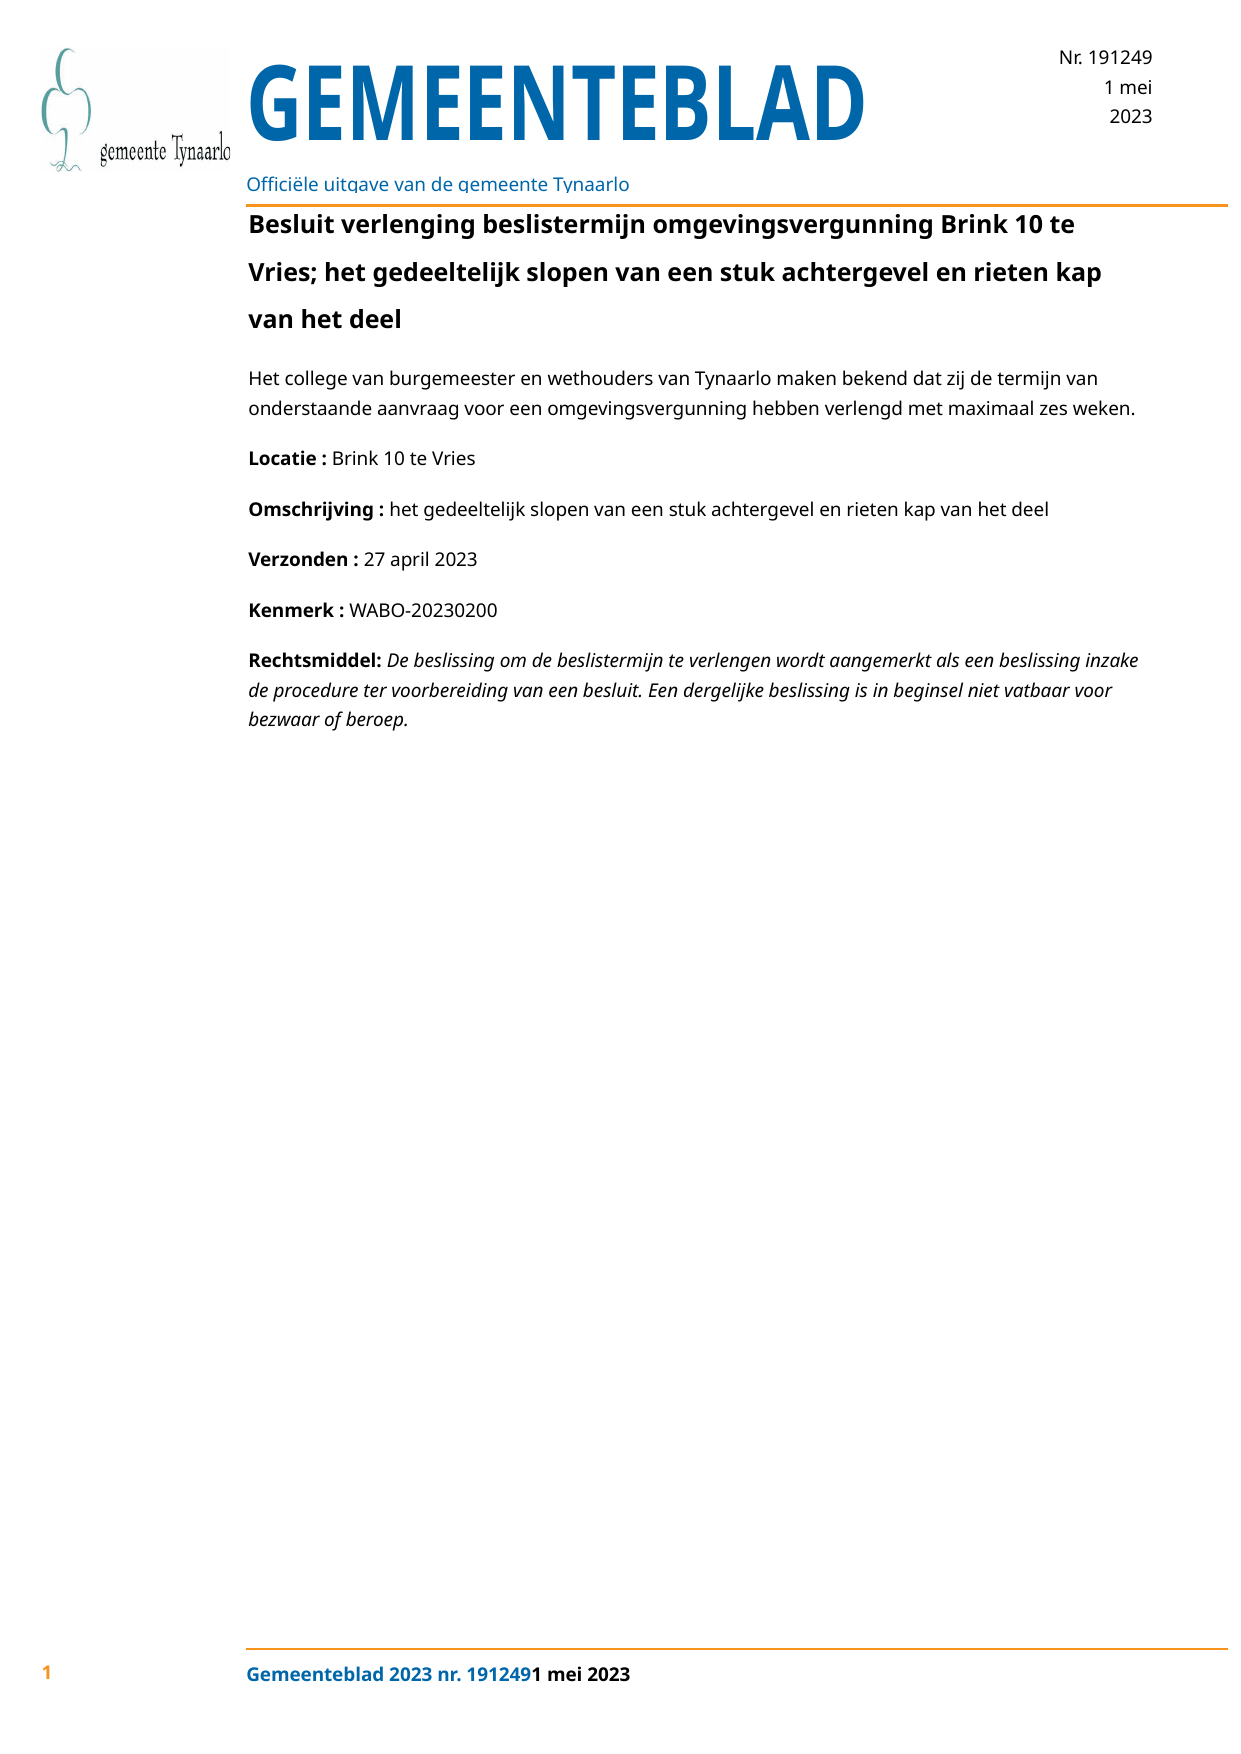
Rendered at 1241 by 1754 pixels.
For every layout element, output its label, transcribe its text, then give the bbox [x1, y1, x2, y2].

text Omschrijving : het gedeeltelijk slopen van een stuk achtergevel en rieten kap van het deel [248, 496, 1152, 522]
text Het college van burgemeester en wethouders van Tynaarlo maken bekend dat zij de termijn van onderstaande aanvraag voor een omgevingsvergunning hebben verlengd met maximaal zes weken. [248, 366, 1152, 421]
text Besluit verlenging beslistermijn omgevingsvergunning Brink 10 te Vries; het gedeeltelijk slopen van een stuk achtergevel en rieten kap van het deel [248, 207, 1152, 336]
picture [41, 47, 231, 172]
text Locatie : Brink 10 te Vries [248, 446, 1152, 471]
text Kenmerk : WABO-20230200 [248, 597, 1152, 622]
text Verzonden : 27 april 2023 [248, 546, 1152, 572]
text Rechtsmiddel: De beslissing om de beslistermijn te verlengen wordt aangemerkt als een beslissing inzake de procedure ter voorbereiding van een besluit. Een dergelijke beslissing is in beginsel niet vatbaar voor bezwaar of beroep. [248, 647, 1152, 732]
